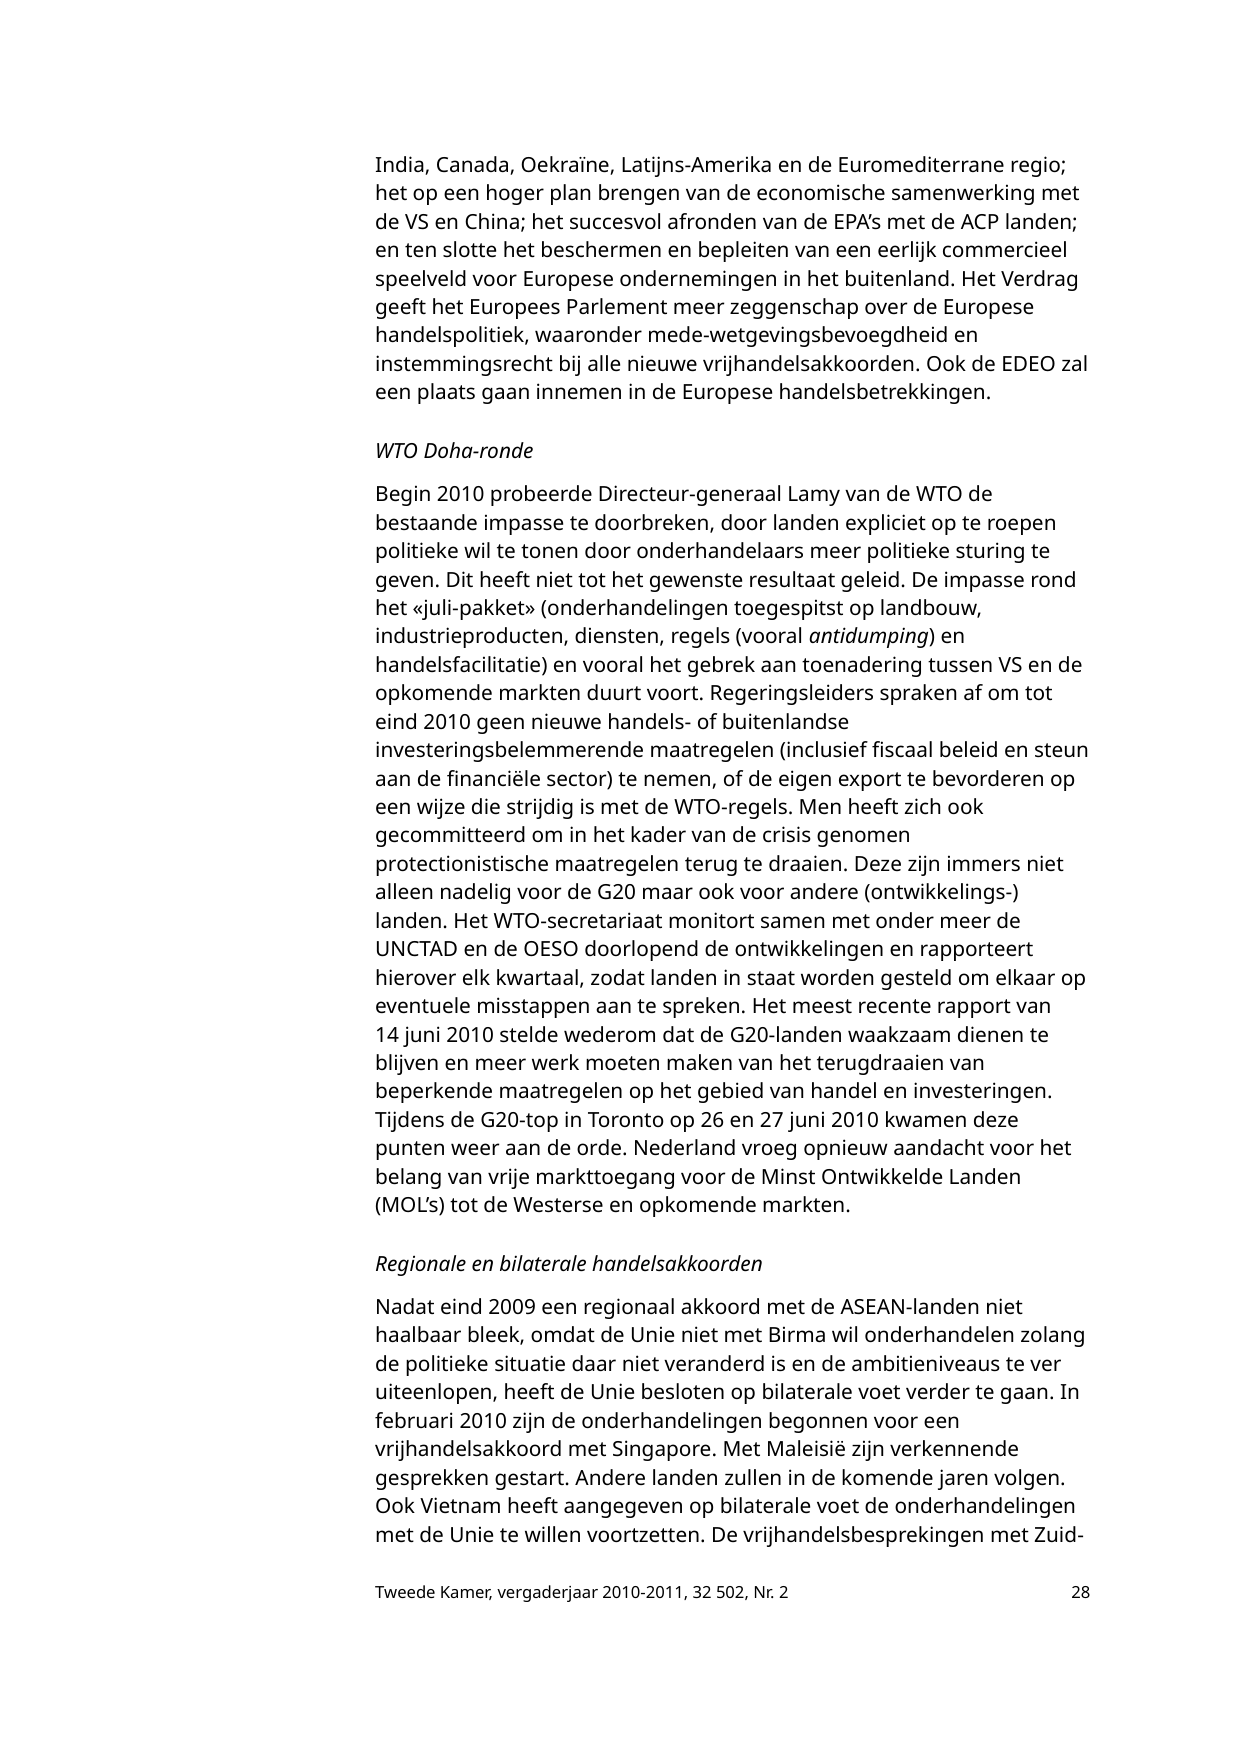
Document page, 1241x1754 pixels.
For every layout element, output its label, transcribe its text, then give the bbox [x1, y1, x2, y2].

text Regionale en bilaterale handelsakkoorden [375, 1249, 1090, 1277]
text WTO Doha-ronde [375, 436, 1090, 464]
text India, Canada, Oekraïne, Latijns-Amerika en de Euromediterrane regio; het op een hoger plan brengen van de economische samenwerking met de VS en China; het succesvol afronden van de EPA’s met de ACP landen; en ten slotte het beschermen en bepleiten van een eerlijk commercieel speelveld voor Europese ondernemingen in het buitenland. Het Verdrag geeft het Europees Parlement meer zeggenschap over de Europese handelspolitiek, waaronder mede-wetgevingsbevoegdheid en instemmingsrecht bij alle nieuwe vrijhandelsakkoorden. Ook de EDEO zal een plaats gaan innemen in de Europese handelsbetrekkingen. [375, 150, 1090, 406]
text Nadat eind 2009 een regionaal akkoord met de ASEAN-landen niet haalbaar bleek, omdat de Unie niet met Birma wil onderhandelen zolang de politieke situatie daar niet veranderd is en de ambitieniveaus te ver uiteenlopen, heeft de Unie besloten op bilaterale voet verder te gaan. In februari 2010 zijn de onderhandelingen begonnen voor een vrijhandelsakkoord met Singapore. Met Maleisië zijn verkennende gesprekken gestart. Andere landen zullen in de komende jaren volgen. Ook Vietnam heeft aangegeven op bilaterale voet de onderhandelingen met de Unie te willen voortzetten. De vrijhandelsbesprekingen met Zuid- [375, 1292, 1090, 1548]
text Begin 2010 probeerde Directeur-generaal Lamy van de WTO de bestaande impasse te doorbreken, door landen expliciet op te roepen politieke wil te tonen door onderhandelaars meer politieke sturing te geven. Dit heeft niet tot het gewenste resultaat geleid. De impasse rond het «juli-pakket» (onderhandelingen toegespitst op landbouw, industrieproducten, diensten, regels (vooral antidumping) en handelsfacilitatie) en vooral het gebrek aan toenadering tussen VS en de opkomende markten duurt voort. Regeringsleiders spraken af om tot eind 2010 geen nieuwe handels- of buitenlandse investeringsbelemmerende maatregelen (inclusief fiscaal beleid en steun aan de financiële sector) te nemen, of de eigen export te bevorderen op een wijze die strijdig is met de WTO-regels. Men heeft zich ook gecommitteerd om in het kader van de crisis genomen protectionistische maatregelen terug te draaien. Deze zijn immers niet alleen nadelig voor de G20 maar ook voor andere (ontwikkelings-) landen. Het WTO-secretariaat monitort samen met onder meer de UNCTAD en de OESO doorlopend de ontwikkelingen en rapporteert hierover elk kwartaal, zodat landen in staat worden gesteld om elkaar op eventuele misstappen aan te spreken. Het meest recente rapport van 14 juni 2010 stelde wederom dat de G20-landen waakzaam dienen te blijven en meer werk moeten maken van het terugdraaien van beperkende maatregelen op het gebied van handel en investeringen. Tijdens de G20-top in Toronto op 26 en 27 juni 2010 kwamen deze punten weer aan de orde. Nederland vroeg opnieuw aandacht voor het belang van vrije markttoegang voor de Minst Ontwikkelde Landen (MOL’s) tot de Westerse en opkomende markten. [375, 479, 1090, 1219]
